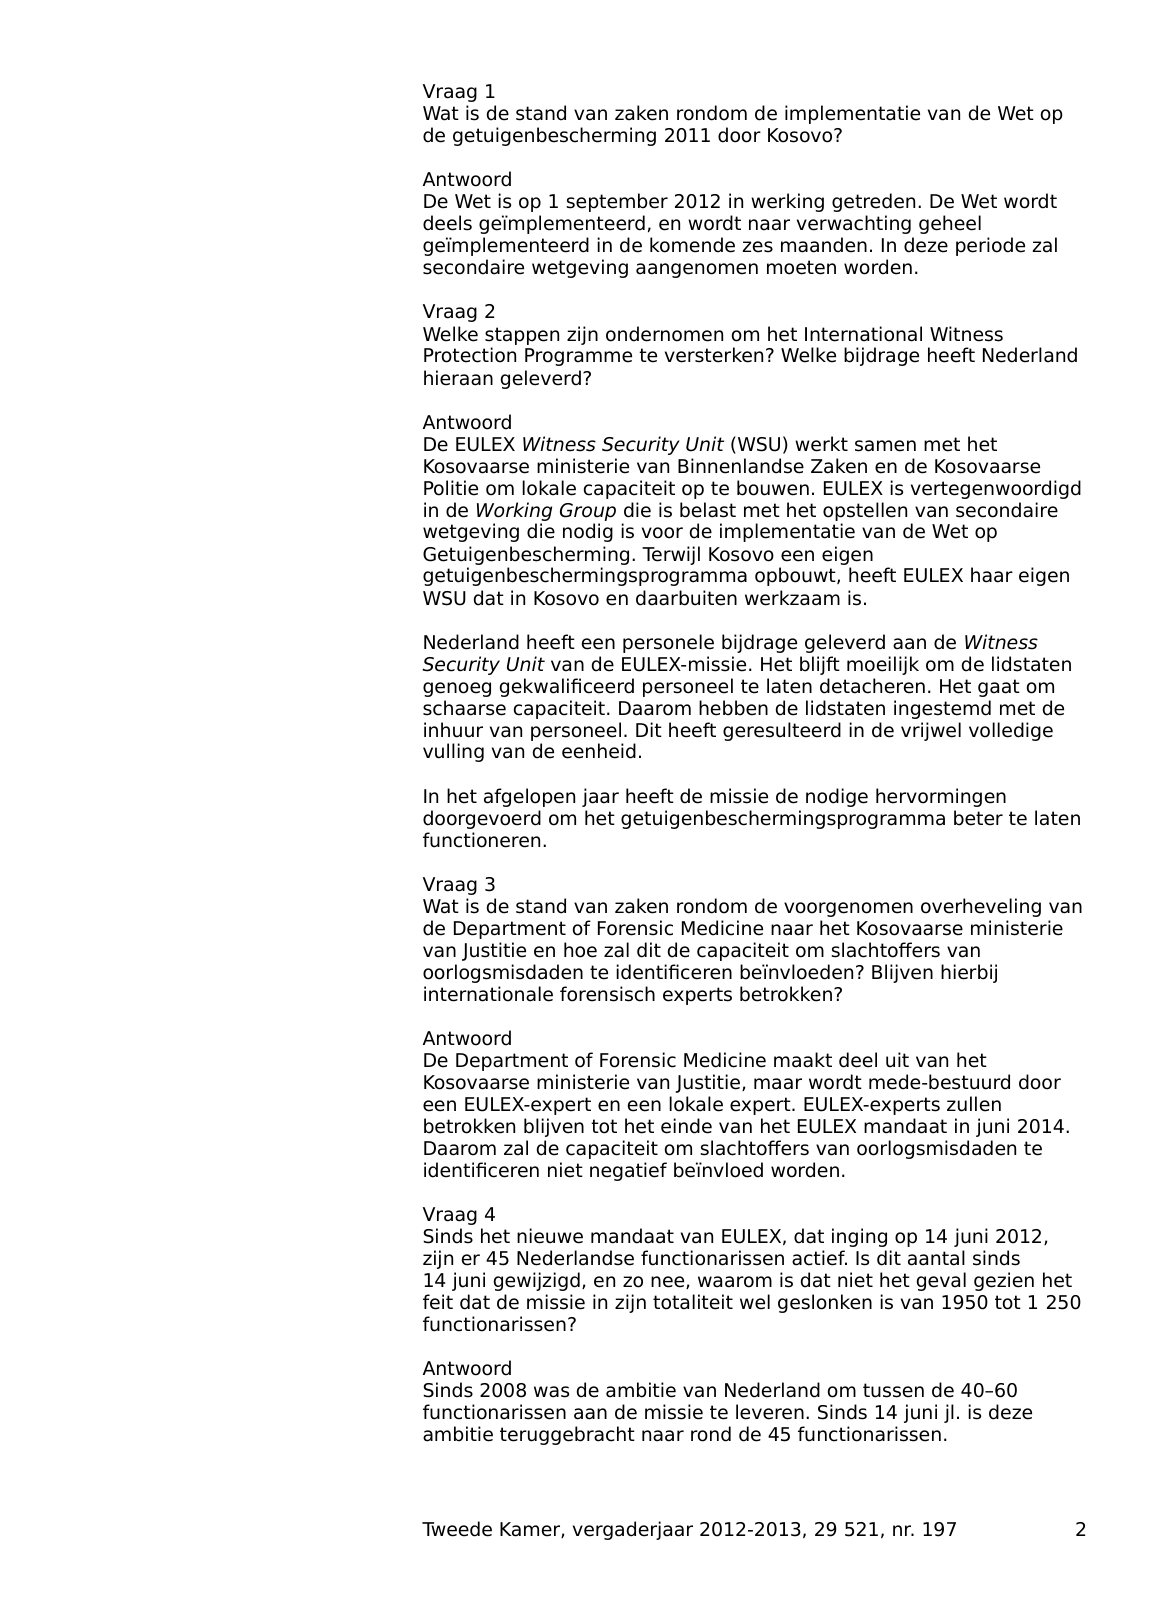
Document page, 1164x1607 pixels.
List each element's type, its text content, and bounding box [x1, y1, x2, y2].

text In het afgelopen jaar heeft de missie de nodige hervormingen doorgevoerd om het getuigenbeschermingsprogramma beter te laten functioneren. [422, 786, 1087, 852]
text Antwoord [422, 169, 1087, 191]
text De Department of Forensic Medicine maakt deel uit van het Kosovaarse ministerie van Justitie, maar wordt mede-bestuurd door een EULEX-expert en een lokale expert. EULEX-experts zullen betrokken blijven tot het einde van het EULEX mandaat in juni 2014. Daarom zal de capaciteit om slachtoffers van oorlogsmisdaden te identificeren niet negatief beïnvloed worden. [422, 1050, 1087, 1182]
text Welke stappen zijn ondernomen om het International Witness Protection Programme te versterken? Welke bijdrage heeft Nederland hieraan geleverd? [422, 323, 1087, 389]
text Sinds het nieuwe mandaat van EULEX, dat inging op 14 juni 2012, zijn er 45 Nederlandse functionarissen actief. Is dit aantal sinds 14 juni gewijzigd, en zo nee, waarom is dat niet het geval gezien het feit dat de missie in zijn totaliteit wel geslonken is van 1950 tot 1 250 functionarissen? [422, 1226, 1087, 1336]
text Sinds 2008 was de ambitie van Nederland om tussen de 40–60 functionarissen aan de missie te leveren. Sinds 14 juni jl. is deze ambitie teruggebracht naar rond de 45 functionarissen. [422, 1380, 1087, 1446]
text Antwoord [422, 412, 1087, 433]
text Wat is de stand van zaken rondom de implementatie van de Wet op de getuigenbescherming 2011 door Kosovo? [422, 103, 1087, 147]
text Vraag 4 [422, 1204, 1087, 1226]
text Vraag 2 [422, 301, 1087, 323]
text Antwoord [422, 1028, 1087, 1050]
text De EULEX Witness Security Unit (WSU) werkt samen met het Kosovaarse ministerie van Binnenlandse Zaken en de Kosovaarse Politie om lokale capaciteit op te bouwen. EULEX is vertegenwoordigd in de Working Group die is belast met het opstellen van secondaire wetgeving die nodig is voor de implementatie van de Wet op Getuigenbescherming. Terwijl Kosovo een eigen getuigenbeschermingsprogramma opbouwt, heeft EULEX haar eigen WSU dat in Kosovo en daarbuiten werkzaam is. [422, 433, 1087, 609]
text Nederland heeft een personele bijdrage geleverd aan de Witness Security Unit van de EULEX-missie. Het blijft moeilijk om de lidstaten genoeg gekwalificeerd personeel te laten detacheren. Het gaat om schaarse capaciteit. Daarom hebben de lidstaten ingestemd met de inhuur van personeel. Dit heeft geresulteerd in de vrijwel volledige vulling van de eenheid. [422, 632, 1087, 763]
text Wat is de stand van zaken rondom de voorgenomen overheveling van de Department of Forensic Medicine naar het Kosovaarse ministerie van Justitie en hoe zal dit de capaciteit om slachtoffers van oorlogsmisdaden te identificeren beïnvloeden? Blijven hierbij internationale forensisch experts betrokken? [422, 896, 1087, 1006]
text De Wet is op 1 september 2012 in werking getreden. De Wet wordt deels geïmplementeerd, en wordt naar verwachting geheel geïmplementeerd in de komende zes maanden. In deze periode zal secondaire wetgeving aangenomen moeten worden. [422, 191, 1087, 279]
text Antwoord [422, 1358, 1087, 1380]
text Vraag 3 [422, 874, 1087, 896]
text Vraag 1 [422, 81, 1087, 103]
